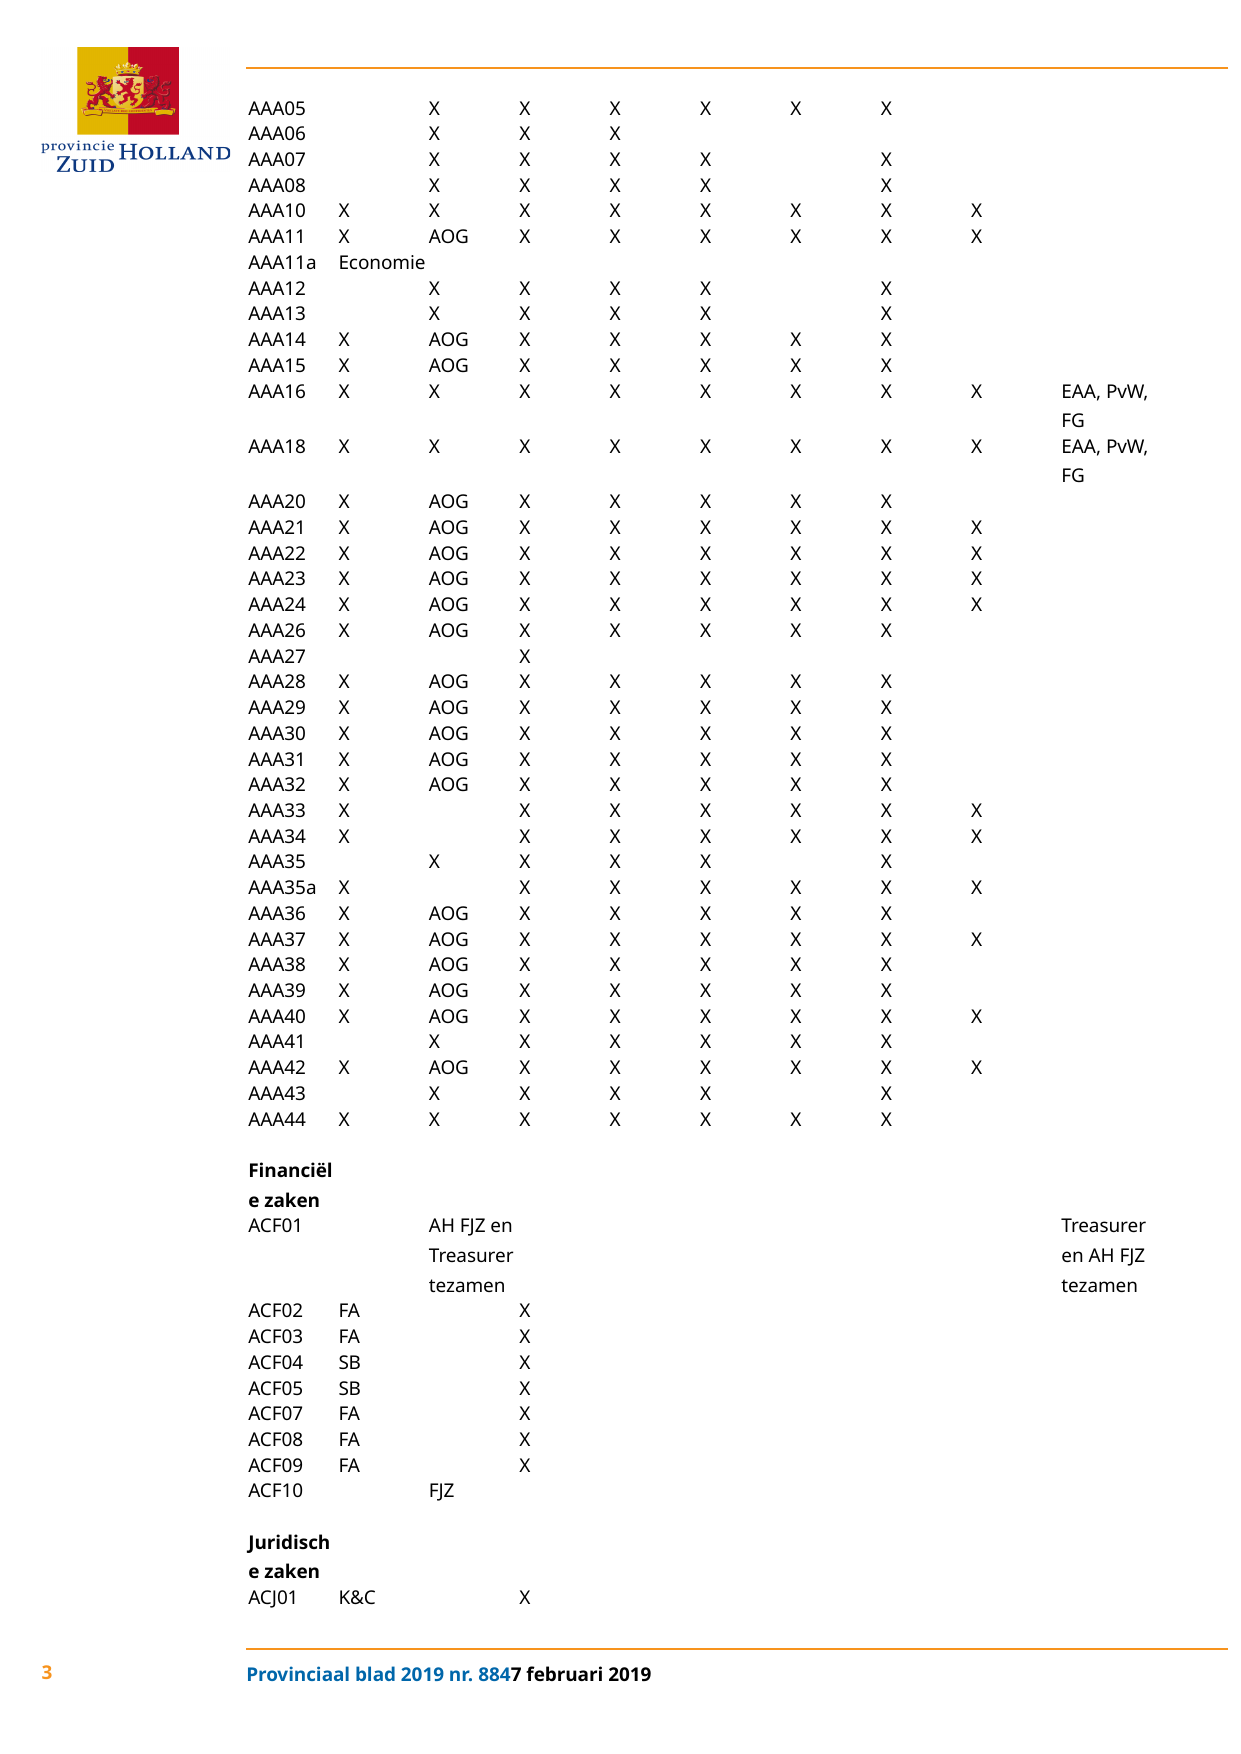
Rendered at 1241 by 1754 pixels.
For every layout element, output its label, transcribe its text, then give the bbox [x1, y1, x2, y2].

table_cell AAA27 [248, 643, 338, 668]
table_cell FA [338, 1426, 429, 1452]
table_cell [338, 1213, 429, 1298]
table_cell AOG [429, 1055, 519, 1080]
table_cell X [519, 823, 609, 849]
table_cell [971, 1349, 1061, 1375]
table_cell X [881, 224, 971, 249]
table_cell [881, 1158, 971, 1213]
table_cell AOG [429, 489, 519, 514]
table_cell AAA16 [248, 378, 338, 433]
table_cell X [609, 489, 700, 514]
table_cell X [609, 720, 700, 746]
table_cell [1061, 1158, 1152, 1213]
table_cell AOG [429, 926, 519, 952]
table_cell X [700, 146, 790, 172]
table_cell AAA22 [248, 540, 338, 566]
table_cell X [971, 540, 1061, 566]
table_cell [429, 797, 519, 823]
table_cell [1061, 540, 1152, 566]
table_cell [971, 952, 1061, 977]
table_cell [971, 617, 1061, 643]
table_cell [971, 1529, 1061, 1584]
table_cell X [519, 720, 609, 746]
table_cell X [519, 172, 609, 198]
table_cell X [429, 1106, 519, 1132]
table_cell X [609, 926, 700, 952]
table_cell [1061, 643, 1152, 668]
table_cell [1061, 1003, 1152, 1029]
table_cell AAA40 [248, 1003, 338, 1029]
table_cell X [700, 900, 790, 926]
table_cell [1061, 301, 1152, 326]
table_cell [338, 1029, 429, 1054]
table_cell X [790, 900, 881, 926]
table_cell [1061, 1585, 1152, 1610]
table_cell Juridische zaken [248, 1529, 338, 1584]
table_cell [338, 275, 429, 301]
table_cell [1061, 1055, 1152, 1080]
table_cell AAA07 [248, 146, 338, 172]
table_cell X [700, 489, 790, 514]
table_cell AAA44 [248, 1106, 338, 1132]
table_cell AOG [429, 771, 519, 797]
table_cell X [790, 1055, 881, 1080]
table_cell AAA30 [248, 720, 338, 746]
table_cell X [338, 198, 429, 223]
table_cell X [338, 720, 429, 746]
table_cell X [790, 977, 881, 1003]
table_cell [429, 1401, 519, 1426]
table_cell X [429, 275, 519, 301]
table_cell X [519, 1375, 609, 1401]
table_cell [519, 1504, 609, 1529]
table_cell [1061, 926, 1152, 952]
table_cell X [881, 326, 971, 352]
table_cell X [609, 121, 700, 146]
table_cell X [700, 926, 790, 952]
table_cell [881, 1426, 971, 1452]
table_cell X [881, 489, 971, 514]
table_cell [519, 249, 609, 275]
table_cell AOG [429, 1003, 519, 1029]
table_cell [609, 1323, 700, 1349]
table_cell AAA33 [248, 797, 338, 823]
table_cell [971, 352, 1061, 378]
table_cell X [519, 1055, 609, 1080]
table_cell [609, 1529, 700, 1584]
table_cell EAA, PvW, FG [1061, 378, 1152, 433]
table_cell [609, 1213, 700, 1298]
table_cell X [971, 874, 1061, 900]
table_cell [248, 1132, 338, 1157]
table_cell [609, 1298, 700, 1323]
table_cell X [609, 823, 700, 849]
table_cell ACF09 [248, 1452, 338, 1478]
table_cell X [519, 95, 609, 121]
table_cell [1061, 275, 1152, 301]
table_cell [1061, 1426, 1152, 1452]
table_cell [790, 275, 881, 301]
table_cell [1061, 1323, 1152, 1349]
table_cell X [790, 1029, 881, 1054]
table_cell [1061, 1375, 1152, 1401]
table_cell [1061, 669, 1152, 694]
table_cell [971, 1585, 1061, 1610]
table_cell [429, 1529, 519, 1584]
table_cell [1061, 249, 1152, 275]
table_cell ACF07 [248, 1401, 338, 1426]
table_cell X [519, 198, 609, 223]
table_cell AAA36 [248, 900, 338, 926]
table_cell X [519, 617, 609, 643]
table_cell X [971, 224, 1061, 249]
table_cell [881, 1452, 971, 1478]
table_cell X [338, 952, 429, 977]
table_cell AAA32 [248, 771, 338, 797]
table_cell [790, 1504, 881, 1529]
table_cell X [971, 1055, 1061, 1080]
table_cell AAA05 [248, 95, 338, 121]
table_cell [429, 1158, 519, 1213]
table_cell [338, 849, 429, 874]
table_cell AAA26 [248, 617, 338, 643]
table_cell X [700, 720, 790, 746]
table_cell [338, 1504, 429, 1529]
table_cell X [881, 566, 971, 591]
table_cell X [700, 669, 790, 694]
table_cell X [338, 326, 429, 352]
table_cell [971, 694, 1061, 720]
table_cell AAA38 [248, 952, 338, 977]
table_cell [971, 1401, 1061, 1426]
table_cell AOG [429, 540, 519, 566]
table_cell [1061, 121, 1152, 146]
table_cell X [881, 1003, 971, 1029]
table_cell X [700, 1106, 790, 1132]
table_cell X [519, 591, 609, 617]
table_cell [971, 643, 1061, 668]
table_cell ACF03 [248, 1323, 338, 1349]
table_cell AOG [429, 977, 519, 1003]
table_cell [1061, 694, 1152, 720]
table_cell [700, 1452, 790, 1478]
table_cell [1061, 900, 1152, 926]
table_cell X [790, 591, 881, 617]
table_cell [790, 1132, 881, 1157]
table_cell X [790, 694, 881, 720]
table_cell X [519, 874, 609, 900]
table_cell [429, 1298, 519, 1323]
table_cell X [338, 900, 429, 926]
table_cell [429, 1132, 519, 1157]
table_cell [971, 489, 1061, 514]
table_cell X [881, 378, 971, 433]
table_cell [700, 249, 790, 275]
table_cell [790, 1452, 881, 1478]
table_cell AOG [429, 224, 519, 249]
table_cell X [881, 1106, 971, 1132]
table_cell [519, 1158, 609, 1213]
table_cell X [971, 591, 1061, 617]
table_cell [1061, 1401, 1152, 1426]
table_cell X [971, 566, 1061, 591]
table_cell [700, 1375, 790, 1401]
table_cell X [429, 1029, 519, 1054]
table_cell [609, 1452, 700, 1478]
table_cell AAA12 [248, 275, 338, 301]
table_cell [971, 172, 1061, 198]
table_cell X [429, 121, 519, 146]
table_cell [338, 1158, 429, 1213]
table_cell X [609, 275, 700, 301]
table_cell X [700, 694, 790, 720]
table_cell [881, 249, 971, 275]
table_cell X [519, 771, 609, 797]
table_cell X [881, 720, 971, 746]
table_cell [1061, 1452, 1152, 1478]
table_cell X [790, 433, 881, 488]
table_cell X [790, 1106, 881, 1132]
table_cell X [519, 489, 609, 514]
table_cell [338, 1529, 429, 1584]
table_cell [338, 1478, 429, 1503]
table_cell X [609, 1029, 700, 1054]
table_cell X [338, 352, 429, 378]
table_cell X [700, 514, 790, 540]
table_cell [971, 1213, 1061, 1298]
table_cell X [429, 95, 519, 121]
table_cell AAA43 [248, 1080, 338, 1106]
table_cell AAA13 [248, 301, 338, 326]
table_cell [338, 95, 429, 121]
table_cell [609, 1504, 700, 1529]
table_cell [790, 1298, 881, 1323]
table_cell X [700, 301, 790, 326]
table_cell X [790, 540, 881, 566]
table_cell X [519, 694, 609, 720]
table_cell [881, 1323, 971, 1349]
table_cell [790, 1478, 881, 1503]
table_cell X [338, 874, 429, 900]
table_cell AOG [429, 591, 519, 617]
table_cell X [700, 1055, 790, 1080]
table_cell X [700, 326, 790, 352]
table_cell X [519, 1585, 609, 1610]
table_cell [790, 1375, 881, 1401]
table_cell X [338, 1003, 429, 1029]
table_cell X [700, 797, 790, 823]
table_cell X [881, 617, 971, 643]
table_cell X [519, 1349, 609, 1375]
table_cell ACF08 [248, 1426, 338, 1452]
table_cell X [609, 874, 700, 900]
table_cell [971, 1298, 1061, 1323]
table_cell X [700, 95, 790, 121]
table_cell [1061, 1080, 1152, 1106]
table_cell X [519, 224, 609, 249]
table_cell X [700, 746, 790, 771]
table_cell [971, 275, 1061, 301]
table_cell X [790, 514, 881, 540]
table_cell [1061, 1029, 1152, 1054]
table_cell [881, 643, 971, 668]
table_cell X [609, 771, 700, 797]
table_cell X [881, 352, 971, 378]
table_cell ACF10 [248, 1478, 338, 1503]
table_cell X [609, 617, 700, 643]
table_cell FA [338, 1323, 429, 1349]
table_cell X [338, 1106, 429, 1132]
table_cell X [700, 433, 790, 488]
table_cell X [881, 797, 971, 823]
table_cell X [519, 849, 609, 874]
table_cell AAA37 [248, 926, 338, 952]
table_cell X [609, 433, 700, 488]
table_cell X [790, 566, 881, 591]
table_cell [700, 1158, 790, 1213]
table_cell [429, 1426, 519, 1452]
table_cell AAA11 [248, 224, 338, 249]
table_cell X [790, 952, 881, 977]
table_cell AH FJZ en Treasurer tezamen [429, 1213, 519, 1298]
table_cell X [700, 198, 790, 223]
table_cell [609, 1478, 700, 1503]
table_cell X [609, 540, 700, 566]
table_cell AAA34 [248, 823, 338, 849]
table_cell SB [338, 1349, 429, 1375]
table_cell X [790, 771, 881, 797]
table_cell X [338, 797, 429, 823]
table_cell AAA39 [248, 977, 338, 1003]
table_cell FA [338, 1298, 429, 1323]
table_cell X [971, 514, 1061, 540]
table_cell X [429, 849, 519, 874]
table_cell X [790, 874, 881, 900]
table_cell X [971, 926, 1061, 952]
table_cell AAA28 [248, 669, 338, 694]
table_cell [971, 1029, 1061, 1054]
table_cell [1061, 977, 1152, 1003]
table_cell X [429, 378, 519, 433]
table_cell AOG [429, 746, 519, 771]
table_cell AAA21 [248, 514, 338, 540]
table_cell X [881, 172, 971, 198]
table_cell X [881, 952, 971, 977]
table_cell [429, 1452, 519, 1478]
table_cell X [429, 433, 519, 488]
table_cell X [519, 378, 609, 433]
table_cell X [700, 1080, 790, 1106]
table_cell X [881, 874, 971, 900]
table_cell [971, 95, 1061, 121]
table_cell X [700, 172, 790, 198]
table_cell [790, 146, 881, 172]
table_cell X [609, 326, 700, 352]
table_cell FJZ [429, 1478, 519, 1503]
table_cell X [881, 514, 971, 540]
table_cell [609, 249, 700, 275]
table_cell X [881, 591, 971, 617]
table_cell X [609, 1106, 700, 1132]
table_cell [1061, 489, 1152, 514]
table_cell AAA35 [248, 849, 338, 874]
table_cell AAA11a [248, 249, 338, 275]
table_cell AAA23 [248, 566, 338, 591]
table_cell [1061, 326, 1152, 352]
table_cell X [790, 95, 881, 121]
table_cell X [790, 669, 881, 694]
table_cell [700, 1132, 790, 1157]
table_cell [1061, 952, 1152, 977]
table_cell X [790, 352, 881, 378]
table_cell X [790, 378, 881, 433]
table_cell [790, 1158, 881, 1213]
table_cell [971, 1158, 1061, 1213]
table_cell X [971, 198, 1061, 223]
table_cell X [519, 121, 609, 146]
table_cell X [790, 617, 881, 643]
table_cell X [881, 540, 971, 566]
table_cell AOG [429, 326, 519, 352]
table_cell ACF02 [248, 1298, 338, 1323]
table_cell X [700, 771, 790, 797]
table_cell X [609, 591, 700, 617]
table_cell X [519, 433, 609, 488]
table_cell X [519, 1029, 609, 1054]
table_cell AOG [429, 952, 519, 977]
table_cell X [338, 433, 429, 488]
table_cell X [700, 591, 790, 617]
table_cell X [519, 1298, 609, 1323]
table_cell [971, 1504, 1061, 1529]
table_cell AOG [429, 566, 519, 591]
table_cell [881, 1298, 971, 1323]
table_cell X [519, 977, 609, 1003]
table_cell X [338, 489, 429, 514]
table_cell X [338, 771, 429, 797]
table_cell AAA15 [248, 352, 338, 378]
table_cell [519, 1478, 609, 1503]
table_cell [790, 1426, 881, 1452]
table_cell X [338, 540, 429, 566]
table_cell X [429, 301, 519, 326]
table_cell X [519, 301, 609, 326]
table_cell X [700, 1003, 790, 1029]
table_cell [1061, 514, 1152, 540]
table_cell X [790, 489, 881, 514]
table_cell X [881, 198, 971, 223]
table_cell [971, 771, 1061, 797]
table_cell [338, 172, 429, 198]
table_cell [971, 1478, 1061, 1503]
table_cell X [429, 146, 519, 172]
table_cell X [338, 514, 429, 540]
table_cell X [519, 1452, 609, 1478]
table_cell X [519, 1426, 609, 1452]
table_cell [338, 1132, 429, 1157]
table_cell FA [338, 1452, 429, 1478]
table_cell [338, 1080, 429, 1106]
table_cell [700, 1504, 790, 1529]
table_cell X [338, 926, 429, 952]
table_cell X [971, 823, 1061, 849]
table_cell [971, 146, 1061, 172]
table_cell X [790, 720, 881, 746]
table_cell [881, 1478, 971, 1503]
table_cell [790, 1080, 881, 1106]
table_cell [790, 301, 881, 326]
table_cell X [790, 326, 881, 352]
table_cell X [519, 326, 609, 352]
table_cell X [609, 1055, 700, 1080]
table_cell [971, 121, 1061, 146]
table_cell X [338, 566, 429, 591]
table_cell X [700, 849, 790, 874]
table_cell X [609, 1080, 700, 1106]
table_cell X [881, 977, 971, 1003]
table_cell [1061, 591, 1152, 617]
table_cell X [519, 669, 609, 694]
table_cell X [971, 797, 1061, 823]
table_cell [1061, 746, 1152, 771]
table_cell [700, 1529, 790, 1584]
table_cell [881, 1585, 971, 1610]
table_cell [971, 900, 1061, 926]
table_cell X [700, 952, 790, 977]
table_cell [881, 1375, 971, 1401]
table_cell X [519, 900, 609, 926]
table_cell [971, 1452, 1061, 1478]
table_cell X [881, 669, 971, 694]
table_cell X [519, 952, 609, 977]
table_cell X [881, 771, 971, 797]
table_cell X [609, 198, 700, 223]
table_cell AAA20 [248, 489, 338, 514]
table_cell [609, 1585, 700, 1610]
table_cell AAA35a [248, 874, 338, 900]
table_cell X [609, 746, 700, 771]
table_cell X [881, 694, 971, 720]
table_cell [1061, 172, 1152, 198]
table_cell AAA41 [248, 1029, 338, 1054]
table_cell X [609, 1003, 700, 1029]
table_cell [881, 1132, 971, 1157]
table_cell [609, 1401, 700, 1426]
table_cell [700, 1323, 790, 1349]
table_cell X [700, 275, 790, 301]
table_cell [609, 1132, 700, 1157]
table_cell X [609, 378, 700, 433]
table_cell [971, 849, 1061, 874]
table_cell X [519, 275, 609, 301]
table_cell [881, 121, 971, 146]
table_cell X [338, 669, 429, 694]
table_cell [790, 249, 881, 275]
table_cell [790, 849, 881, 874]
table_cell [700, 1349, 790, 1375]
table_cell AAA31 [248, 746, 338, 771]
table_cell [971, 746, 1061, 771]
table_cell X [338, 746, 429, 771]
table_cell AAA06 [248, 121, 338, 146]
table_cell AAA14 [248, 326, 338, 352]
table_cell [971, 326, 1061, 352]
table_cell X [881, 823, 971, 849]
table_cell X [519, 1080, 609, 1106]
table_cell [1061, 1349, 1152, 1375]
table_cell [429, 1375, 519, 1401]
table_cell X [881, 1080, 971, 1106]
table_cell X [790, 926, 881, 952]
table_cell X [609, 977, 700, 1003]
table_cell [971, 1375, 1061, 1401]
table_cell [790, 1323, 881, 1349]
table_cell [881, 1213, 971, 1298]
table_cell [1061, 1132, 1152, 1157]
table_cell X [609, 797, 700, 823]
table_cell X [519, 746, 609, 771]
table_cell [519, 1132, 609, 1157]
table_cell AOG [429, 694, 519, 720]
table_cell [609, 643, 700, 668]
table_cell K&C [338, 1585, 429, 1610]
table_cell [1061, 720, 1152, 746]
table_cell X [881, 849, 971, 874]
table_cell [790, 121, 881, 146]
table_cell AOG [429, 900, 519, 926]
table_cell X [609, 952, 700, 977]
table_cell [700, 1298, 790, 1323]
table_cell [1061, 823, 1152, 849]
table_cell AOG [429, 720, 519, 746]
table_cell X [790, 797, 881, 823]
table_cell AAA29 [248, 694, 338, 720]
table_cell [1061, 224, 1152, 249]
table_cell X [700, 378, 790, 433]
table_cell AAA42 [248, 1055, 338, 1080]
table_cell X [519, 1323, 609, 1349]
table_cell [971, 249, 1061, 275]
table_cell X [700, 823, 790, 849]
table_cell X [700, 1029, 790, 1054]
table_cell AAA08 [248, 172, 338, 198]
table_cell X [519, 1003, 609, 1029]
table_cell [519, 1529, 609, 1584]
table_cell [429, 823, 519, 849]
table_cell X [429, 1080, 519, 1106]
table_cell [700, 1213, 790, 1298]
table_cell X [519, 643, 609, 668]
table_cell ACF01 [248, 1213, 338, 1298]
table_cell [609, 1426, 700, 1452]
table_cell [609, 1375, 700, 1401]
table_cell [609, 1349, 700, 1375]
table_cell X [609, 224, 700, 249]
table_cell [971, 301, 1061, 326]
table_cell X [881, 275, 971, 301]
table_cell [790, 643, 881, 668]
table_cell Financiële zaken [248, 1158, 338, 1213]
table_cell [338, 643, 429, 668]
table_cell [248, 1504, 338, 1529]
table_cell X [338, 591, 429, 617]
table_cell X [609, 566, 700, 591]
table_cell [1061, 874, 1152, 900]
table_cell X [700, 540, 790, 566]
table_cell [519, 1213, 609, 1298]
table_cell X [338, 977, 429, 1003]
table_cell X [700, 352, 790, 378]
table_cell X [609, 172, 700, 198]
table_cell X [338, 1055, 429, 1080]
table_cell [700, 1426, 790, 1452]
table_cell X [881, 301, 971, 326]
table_cell ACF05 [248, 1375, 338, 1401]
picture [41, 47, 231, 172]
table_cell X [519, 352, 609, 378]
table_cell [1061, 198, 1152, 223]
table_cell X [790, 224, 881, 249]
table_cell [429, 874, 519, 900]
table_cell [971, 1132, 1061, 1157]
table_cell [700, 643, 790, 668]
table_cell [1061, 566, 1152, 591]
table_cell [700, 1585, 790, 1610]
table_cell AOG [429, 669, 519, 694]
table_cell X [609, 352, 700, 378]
table_cell X [519, 1106, 609, 1132]
table_cell [1061, 352, 1152, 378]
table_cell X [700, 977, 790, 1003]
table_cell [700, 121, 790, 146]
table_cell [338, 146, 429, 172]
table_cell [1061, 1478, 1152, 1503]
table_cell X [338, 694, 429, 720]
table_cell X [519, 1401, 609, 1426]
table_cell [971, 1426, 1061, 1452]
table_cell X [519, 797, 609, 823]
table_cell [1061, 1504, 1152, 1529]
table_cell AAA24 [248, 591, 338, 617]
table_cell X [881, 146, 971, 172]
table_cell X [609, 694, 700, 720]
table_cell X [700, 224, 790, 249]
table_cell X [609, 146, 700, 172]
table_cell [429, 1323, 519, 1349]
table_cell SB [338, 1375, 429, 1401]
table_cell [609, 1158, 700, 1213]
table_cell [1061, 771, 1152, 797]
table_cell [1061, 1298, 1152, 1323]
table_cell X [609, 514, 700, 540]
table_cell X [790, 746, 881, 771]
table_cell X [609, 849, 700, 874]
table_cell X [519, 926, 609, 952]
table_cell X [338, 378, 429, 433]
table_cell X [881, 900, 971, 926]
table_cell X [519, 514, 609, 540]
table_cell ACJ01 [248, 1585, 338, 1610]
table_cell AOG [429, 352, 519, 378]
table_cell X [338, 224, 429, 249]
table_cell [881, 1504, 971, 1529]
table_cell [429, 1585, 519, 1610]
table_cell X [429, 172, 519, 198]
table_cell [338, 301, 429, 326]
table_cell Treasurer en AH FJZ tezamen [1061, 1213, 1152, 1298]
table_cell [971, 669, 1061, 694]
table_cell Economie [338, 249, 429, 275]
table_cell [790, 1585, 881, 1610]
table_cell [971, 977, 1061, 1003]
table_cell [1061, 95, 1152, 121]
table_cell X [881, 746, 971, 771]
table_cell [1061, 849, 1152, 874]
table_cell [429, 1504, 519, 1529]
table_cell [429, 1349, 519, 1375]
table_cell AOG [429, 514, 519, 540]
table_cell [790, 1213, 881, 1298]
table_cell [790, 1401, 881, 1426]
table_cell [790, 172, 881, 198]
table_cell [429, 643, 519, 668]
table_cell X [881, 95, 971, 121]
table_cell AAA18 [248, 433, 338, 488]
table_cell X [881, 1029, 971, 1054]
table_cell ACF04 [248, 1349, 338, 1375]
table_cell [700, 1401, 790, 1426]
table_cell AAA10 [248, 198, 338, 223]
table_cell [1061, 146, 1152, 172]
table_cell X [609, 900, 700, 926]
table_cell X [338, 617, 429, 643]
table_cell [881, 1349, 971, 1375]
table_cell [881, 1401, 971, 1426]
table_cell X [700, 874, 790, 900]
table_cell X [971, 1003, 1061, 1029]
table_cell X [971, 433, 1061, 488]
table_cell X [609, 669, 700, 694]
table_cell X [519, 540, 609, 566]
table_cell X [429, 198, 519, 223]
table_cell X [609, 95, 700, 121]
table_cell X [881, 433, 971, 488]
table_cell [1061, 1529, 1152, 1584]
table_cell [1061, 1106, 1152, 1132]
table_cell [971, 1080, 1061, 1106]
table_cell [429, 249, 519, 275]
table_cell X [790, 1003, 881, 1029]
table_cell FA [338, 1401, 429, 1426]
table_cell [971, 1323, 1061, 1349]
table_cell [338, 121, 429, 146]
table_cell [1061, 617, 1152, 643]
table_cell [971, 1106, 1061, 1132]
table_cell X [971, 378, 1061, 433]
table_cell X [881, 1055, 971, 1080]
table_cell [881, 1529, 971, 1584]
table_cell EAA, PvW, FG [1061, 433, 1152, 488]
table_cell [700, 1478, 790, 1503]
table_cell X [700, 566, 790, 591]
table_cell [1061, 797, 1152, 823]
table_cell X [790, 198, 881, 223]
table_cell X [790, 823, 881, 849]
table_cell [790, 1349, 881, 1375]
table_cell X [881, 926, 971, 952]
table_cell [971, 720, 1061, 746]
table_cell X [519, 566, 609, 591]
table_cell X [609, 301, 700, 326]
table_cell X [519, 146, 609, 172]
table_cell X [338, 823, 429, 849]
table_cell [790, 1529, 881, 1584]
table_cell AOG [429, 617, 519, 643]
table_cell X [700, 617, 790, 643]
